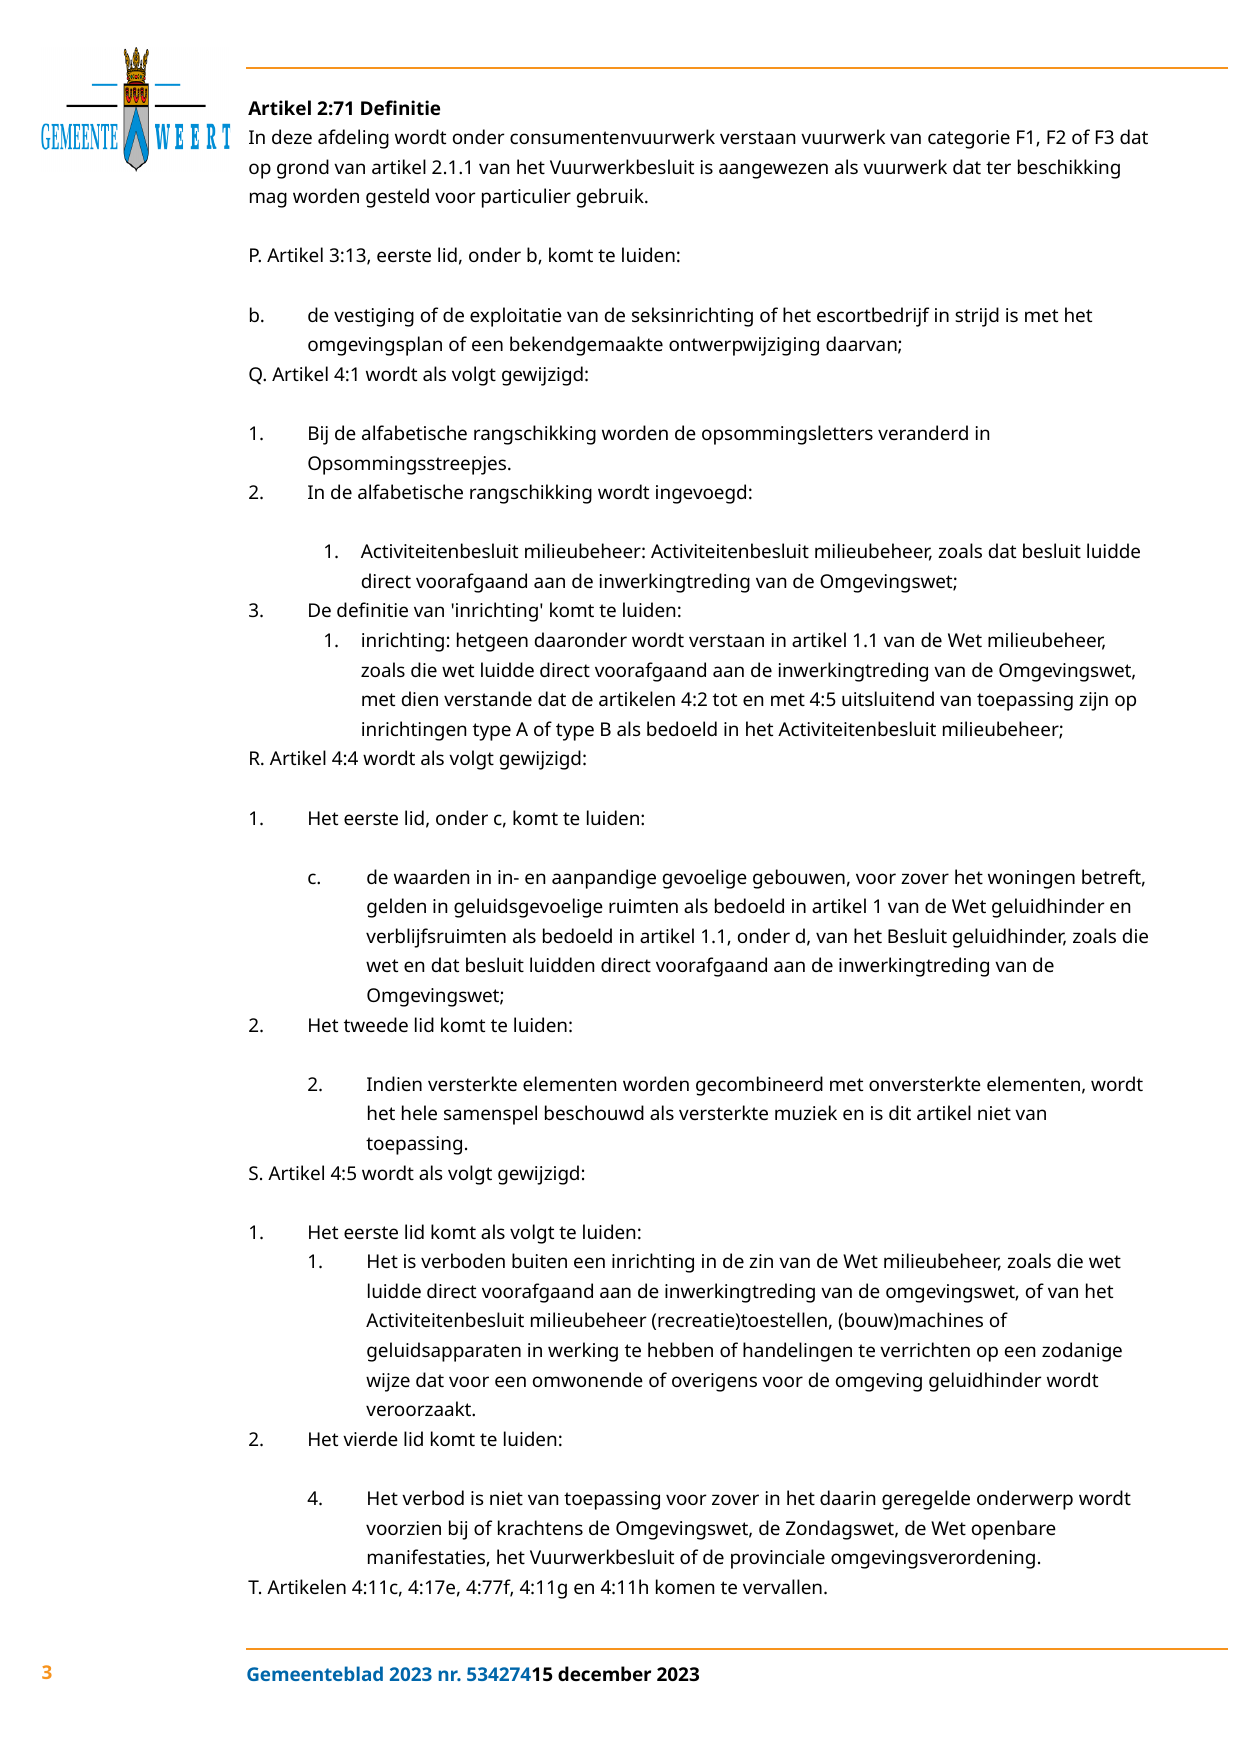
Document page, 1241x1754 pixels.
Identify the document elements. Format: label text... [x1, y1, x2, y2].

text In deze afdeling wordt onder consumentenvuurwerk verstaan vuurwerk van categorie F1, F2 of F3 dat op grond van artikel 2.1.1 van het Vuurwerkbesluit is aangewezen als vuurwerk dat ter beschikking mag worden gesteld voor particulier gebruik. [248, 124, 1152, 209]
list Het tweede lid komt te luiden: [248, 1012, 1152, 1038]
list Het is verboden buiten een inrichting in de zin van de Wet milieubeheer, zoals die wet luidde direct voorafgaand aan de inwerkingtreding van de omgevingswet, of van het Activiteitenbesluit milieubeheer (recreatie)toestellen, (bouw)machines of geluidsapparaten in werking te hebben of handelingen te verrichten op een zodanige wijze dat voor een omwonende of overigens voor de omgeving geluidhinder wordt veroorzaakt. [307, 1248, 1152, 1422]
list Het verbod is niet van toepassing voor zover in het daarin geregelde onderwerp wordt voorzien bij of krachtens de Omgevingswet, de Zondagswet, de Wet openbare manifestaties, het Vuurwerkbesluit of de provinciale omgevingsverordening. [307, 1485, 1152, 1570]
picture [41, 47, 231, 172]
text R. Artikel 4:4 wordt als volgt gewijzigd: [248, 746, 1152, 771]
text Artikel 2:71 Definitie [248, 95, 1152, 121]
text Q. Artikel 4:1 wordt als volgt gewijzigd: [248, 361, 1152, 387]
list de waarden in in- en aanpandige gevoelige gebouwen, voor zover het woningen betreft, gelden in geluidsgevoelige ruimten als bedoeld in artikel 1 van de Wet geluidhinder en verblijfsruimten als bedoeld in artikel 1.1, onder d, van het Besluit geluidhinder, zoals die wet en dat besluit luidden direct voorafgaand aan de inwerkingtreding van de Omgevingswet; [307, 864, 1152, 1008]
list In de alfabetische rangschikking wordt ingevoegd: [248, 479, 1152, 505]
text S. Artikel 4:5 wordt als volgt gewijzigd: [248, 1160, 1152, 1186]
list Het eerste lid, onder c, komt te luiden: [248, 805, 1152, 831]
list Indien versterkte elementen worden gecombineerd met onversterkte elementen, wordt het hele samenspel beschouwd als versterkte muziek en is dit artikel niet van toepassing. [307, 1071, 1152, 1156]
list inrichting: hetgeen daaronder wordt verstaan in artikel 1.1 van de Wet milieubeheer, zoals die wet luidde direct voorafgaand aan de inwerkingtreding van de Omgevingswet, met dien verstande dat de artikelen 4:2 tot en met 4:5 uitsluitend van toepassing zijn op inrichtingen type A of type B als bedoeld in het Activiteitenbesluit milieubeheer; [323, 627, 1152, 742]
list De definitie van 'inrichting' komt te luiden: [248, 598, 1152, 623]
text P. Artikel 3:13, eerste lid, onder b, komt te luiden: [248, 243, 1152, 268]
list de vestiging of de exploitatie van de seksinrichting of het escortbedrijf in strijd is met het omgevingsplan of een bekendgemaakte ontwerpwijziging daarvan; [248, 302, 1152, 357]
list Het vierde lid komt te luiden: [248, 1426, 1152, 1452]
list Bij de alfabetische rangschikking worden de opsommingsletters veranderd in Opsommingsstreepjes. [248, 420, 1152, 476]
list Activiteitenbesluit milieubeheer: Activiteitenbesluit milieubeheer, zoals dat besluit luidde direct voorafgaand aan de inwerkingtreding van de Omgevingswet; [323, 538, 1152, 594]
text T. Artikelen 4:11c, 4:17e, 4:77f, 4:11g en 4:11h komen te vervallen. [248, 1574, 1152, 1600]
list Het eerste lid komt als volgt te luiden: [248, 1219, 1152, 1245]
